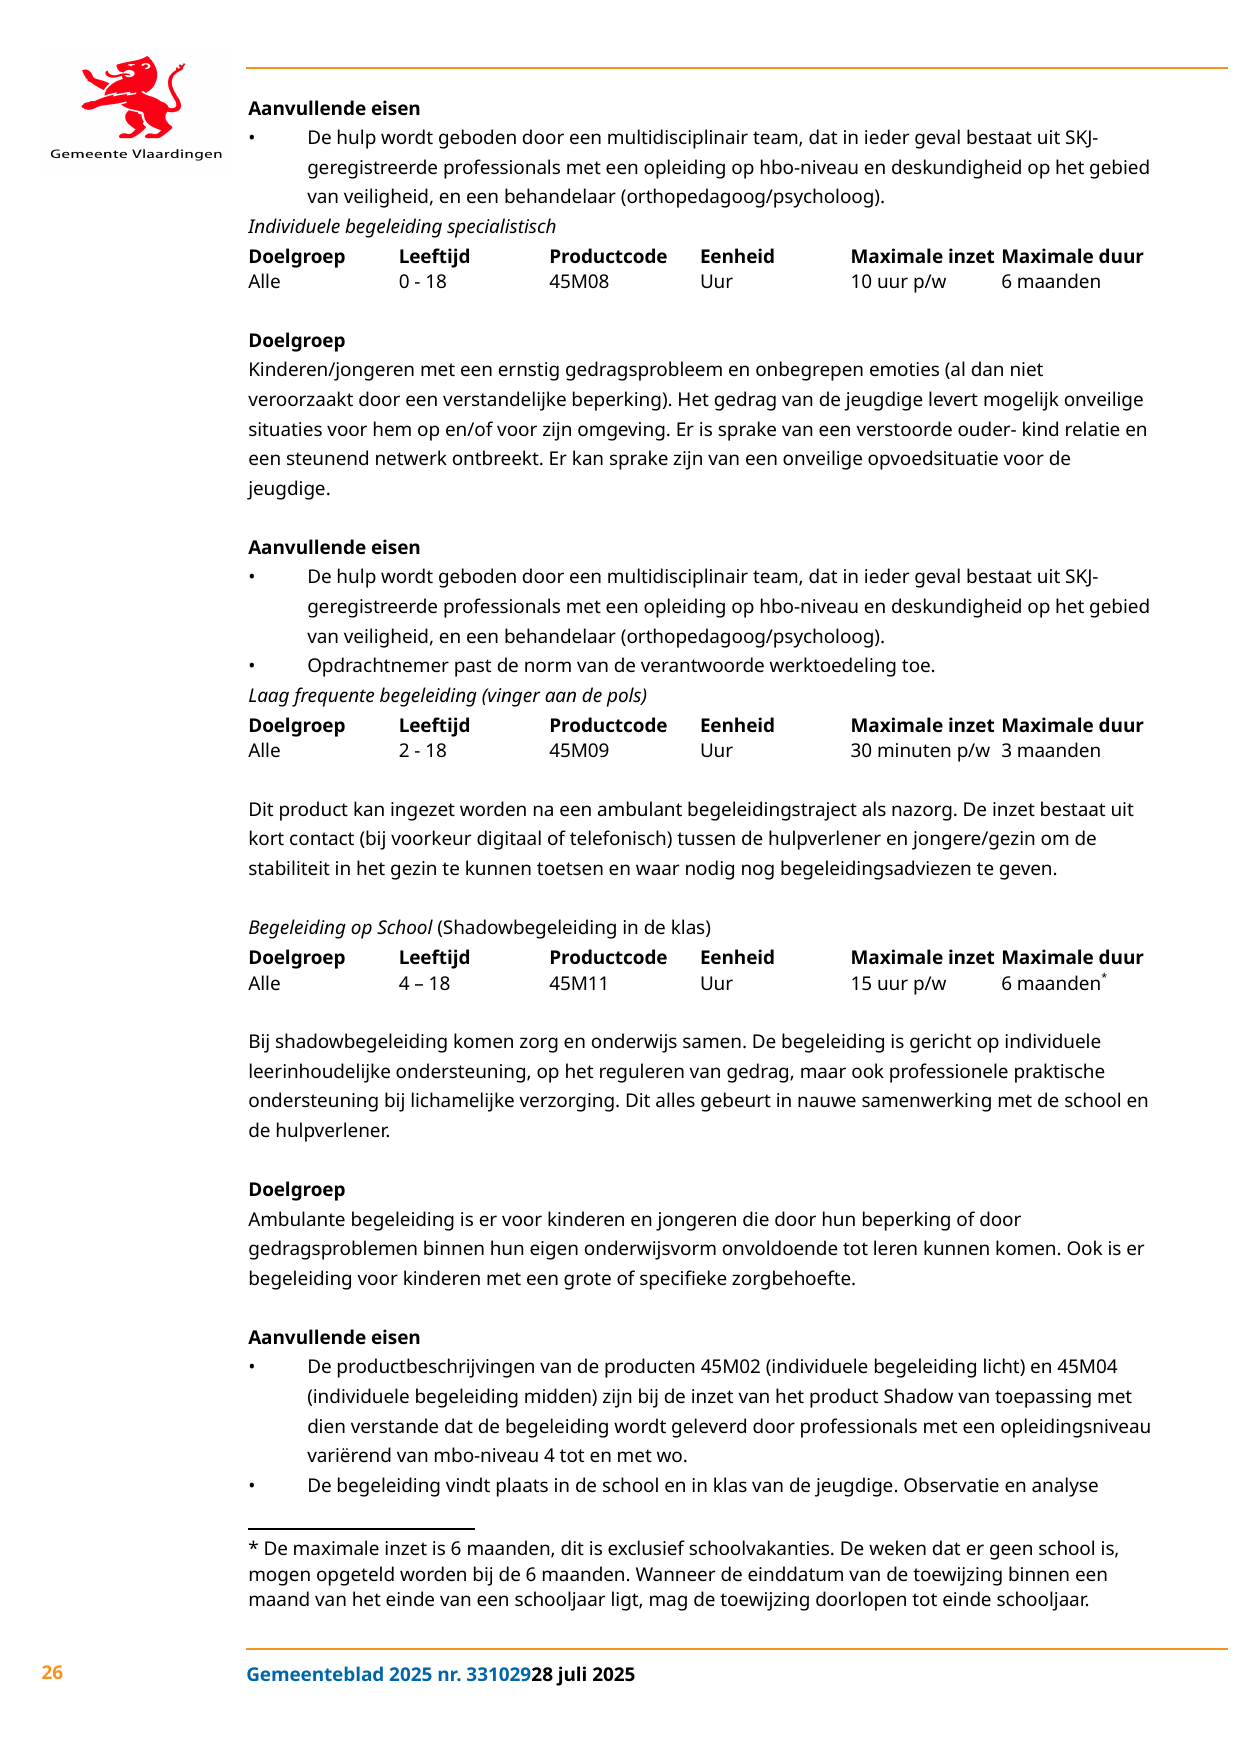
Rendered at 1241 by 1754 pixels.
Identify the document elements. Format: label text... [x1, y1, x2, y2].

table_cell 10 uur p/w [850, 269, 1001, 294]
text Aanvullende eisen [248, 1324, 1152, 1350]
table_cell Alle [248, 738, 398, 763]
list Opdrachtnemer past de norm van de verantwoorde werktoedeling toe. [248, 652, 1152, 678]
table_header Eenheid [700, 243, 850, 268]
list De productbeschrijvingen van de producten 45M02 (individuele begeleiding licht) en 45M04 (individuele begeleiding midden) zijn bij de inzet van het product Shadow van toepassing met dien verstande dat de begeleiding wordt geleverd door professionals met een opleidingsniveau variërend van mbo-niveau 4 tot en met wo. [248, 1354, 1152, 1468]
table_header Doelgroep [248, 944, 398, 970]
table_cell 30 minuten p/w [850, 738, 1001, 763]
table_cell Uur [700, 269, 850, 294]
table_header Eenheid [700, 712, 850, 737]
text Dit product kan ingezet worden na een ambulant begeleidingstraject als nazorg. De inzet bestaat uit kort contact (bij voorkeur digitaal of telefonisch) tussen de hulpverlener en jongere/gezin om de stabiliteit in het gezin te kunnen toetsen en waar nodig nog begeleidingsadviezen te geven. [248, 796, 1152, 881]
table_header Maximale inzet [850, 712, 1001, 737]
table_cell 45M11 [549, 970, 700, 996]
table_cell Alle [248, 269, 398, 294]
table_header Productcode [549, 944, 700, 970]
table_header Maximale duur [1001, 712, 1152, 737]
text Doelgroep [248, 1176, 1152, 1202]
text Aanvullende eisen [248, 534, 1152, 560]
list De begeleiding vindt plaats in de school en in klas van de jeugdige. Observatie en analyse [248, 1472, 1152, 1498]
table_header Eenheid [700, 944, 850, 970]
table_header Leeftijd [399, 712, 549, 737]
table_cell 45M09 [549, 738, 700, 763]
table_cell 3 maanden [1001, 738, 1152, 763]
text Kinderen/jongeren met een ernstig gedragsprobleem en onbegrepen emoties (al dan niet veroorzaakt door een verstandelijke beperking). Het gedrag van de jeugdige levert mogelijk onveilige situaties voor hem op en/of voor zijn omgeving. Er is sprake van een verstoorde ouder- kind relatie en een steunend netwerk ontbreekt. Er kan sprake zijn van een onveilige opvoedsituatie voor de jeugdige. [248, 357, 1152, 501]
text Ambulante begeleiding is er voor kinderen en jongeren die door hun beperking of door gedragsproblemen binnen hun eigen onderwijsvorm onvoldoende tot leren kunnen komen. Ook is er begeleiding voor kinderen met een grote of specifieke zorgbehoefte. [248, 1206, 1152, 1291]
table_header Productcode [549, 243, 700, 268]
text Aanvullende eisen [248, 95, 1152, 121]
table_header Leeftijd [399, 243, 549, 268]
picture [41, 47, 231, 172]
list De hulp wordt geboden door een multidisciplinair team, dat in ieder geval bestaat uit SKJ- geregistreerde professionals met een opleiding op hbo-niveau en deskundigheid op het gebied van veiligheid, en een behandelaar (orthopedagoog/psycholoog). [248, 564, 1152, 649]
text Individuele begeleiding specialistisch [248, 213, 1152, 239]
table_header Doelgroep [248, 243, 398, 268]
table_header Productcode [549, 712, 700, 737]
table_header Maximale duur [1001, 944, 1152, 970]
table_header Maximale inzet [850, 243, 1001, 268]
table_cell 45M08 [549, 269, 700, 294]
text Begeleiding op School (Shadowbegeleiding in de klas) [248, 914, 1152, 940]
table_header Leeftijd [399, 944, 549, 970]
table_cell Alle [248, 970, 398, 996]
text Laag frequente begeleiding (vinger aan de pols) [248, 682, 1152, 708]
text Bij shadowbegeleiding komen zorg en onderwijs samen. De begeleiding is gericht op individuele leerinhoudelijke ondersteuning, op het reguleren van gedrag, maar ook professionele praktische ondersteuning bij lichamelijke verzorging. Dit alles gebeurt in nauwe samenwerking met de school en de hulpverlener. [248, 1028, 1152, 1143]
table_cell 6 maanden [1001, 970, 1152, 996]
list De hulp wordt geboden door een multidisciplinair team, dat in ieder geval bestaat uit SKJ- geregistreerde professionals met een opleiding op hbo-niveau en deskundigheid op het gebied van veiligheid, en een behandelaar (orthopedagoog/psycholoog). [248, 124, 1152, 209]
table_cell 0 - 18 [399, 269, 549, 294]
table_header Maximale inzet [850, 944, 1001, 970]
table_cell 15 uur p/w [850, 970, 1001, 996]
table_cell 4 – 18 [399, 970, 549, 996]
table_cell 2 - 18 [399, 738, 549, 763]
table_header Maximale duur [1001, 243, 1152, 268]
table_cell 6 maanden [1001, 269, 1152, 294]
table_cell Uur [700, 738, 850, 763]
table_header Doelgroep [248, 712, 398, 737]
text Doelgroep [248, 327, 1152, 353]
table_cell Uur [700, 970, 850, 996]
